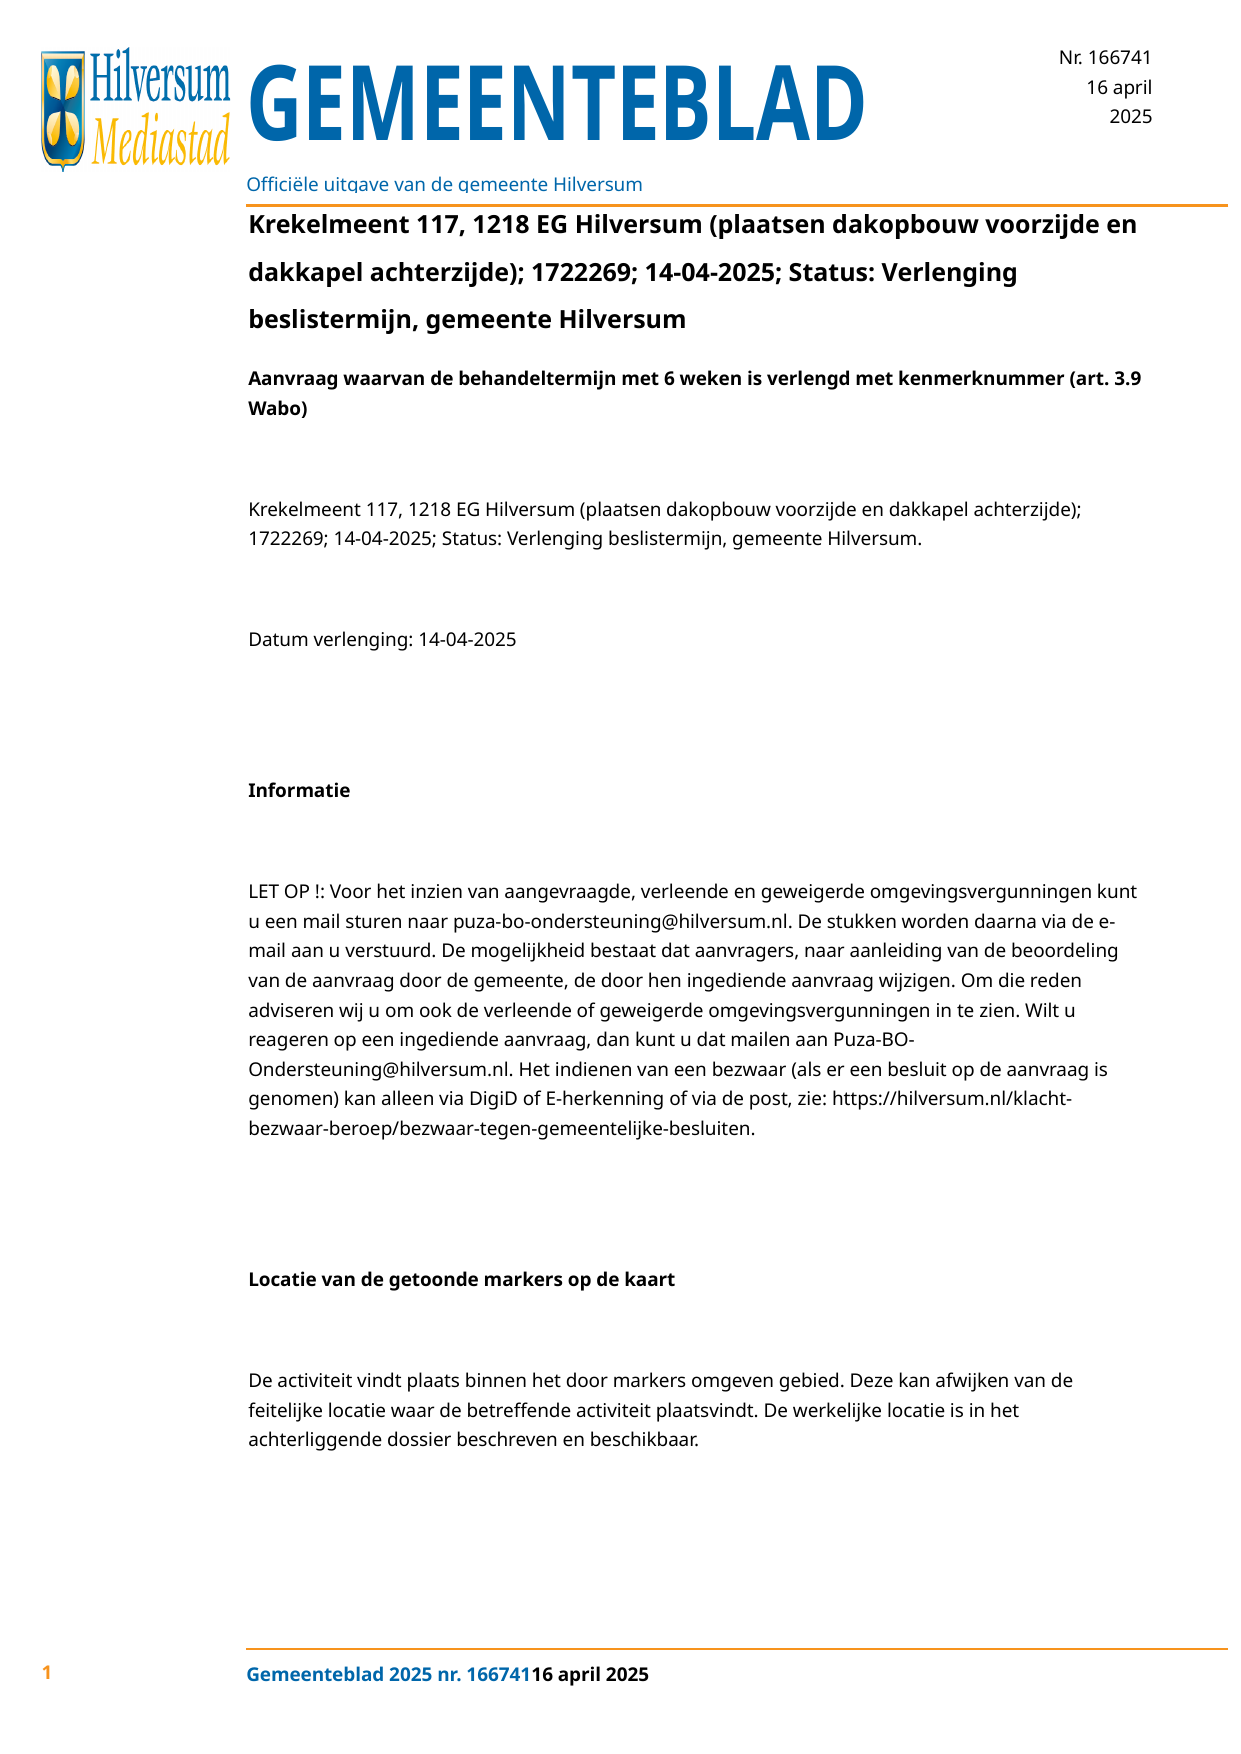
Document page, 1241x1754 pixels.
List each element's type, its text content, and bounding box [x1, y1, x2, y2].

text Datum verlenging: 14-04-2025 [248, 626, 1152, 652]
text Krekelmeent 117, 1218 EG Hilversum (plaatsen dakopbouw voorzijde en dakkapel achterzijde); 1722269; 14-04-2025; Status: Verlenging beslistermijn, gemeente Hilversum. [248, 496, 1152, 551]
text Krekelmeent 117, 1218 EG Hilversum (plaatsen dakopbouw voorzijde en dakkapel achterzijde); 1722269; 14-04-2025; Status: Verlenging beslistermijn, gemeente Hilversum [248, 207, 1152, 336]
text Aanvraag waarvan de behandeltermijn met 6 weken is verlengd met kenmerknummer (art. 3.9 Wabo) [248, 366, 1152, 421]
text LET OP !: Voor het inzien van aangevraagde, verleende en geweigerde omgevingsvergunningen kunt u een mail sturen naar puza-bo-ondersteuning@hilversum.nl. De stukken worden daarna via de e-mail aan u verstuurd. De mogelijkheid bestaat dat aanvragers, naar aanleiding van de beoordeling van de aanvraag door de gemeente, de door hen ingediende aanvraag wijzigen. Om die reden adviseren wij u om ook de verleende of geweigerde omgevingsvergunningen in te zien. Wilt u reageren op een ingediende aanvraag, dan kunt u dat mailen aan Puza-BO-Ondersteuning@hilversum.nl. Het indienen van een bezwaar (als er een besluit op de aanvraag is genomen) kan alleen via DigiD of E-herkenning of via de post, zie: https://hilversum.nl/klacht-bezwaar-beroep/bezwaar-tegen-gemeentelijke-besluiten. [248, 878, 1152, 1141]
text Informatie [248, 778, 1152, 803]
text De activiteit vindt plaats binnen het door markers omgeven gebied. Deze kan afwijken van de feitelijke locatie waar de betreffende activiteit plaatsvindt. De werkelijke locatie is in het achterliggende dossier beschreven en beschikbaar. [248, 1367, 1152, 1452]
text Locatie van de getoonde markers op de kaart [248, 1266, 1152, 1292]
picture [41, 47, 231, 172]
